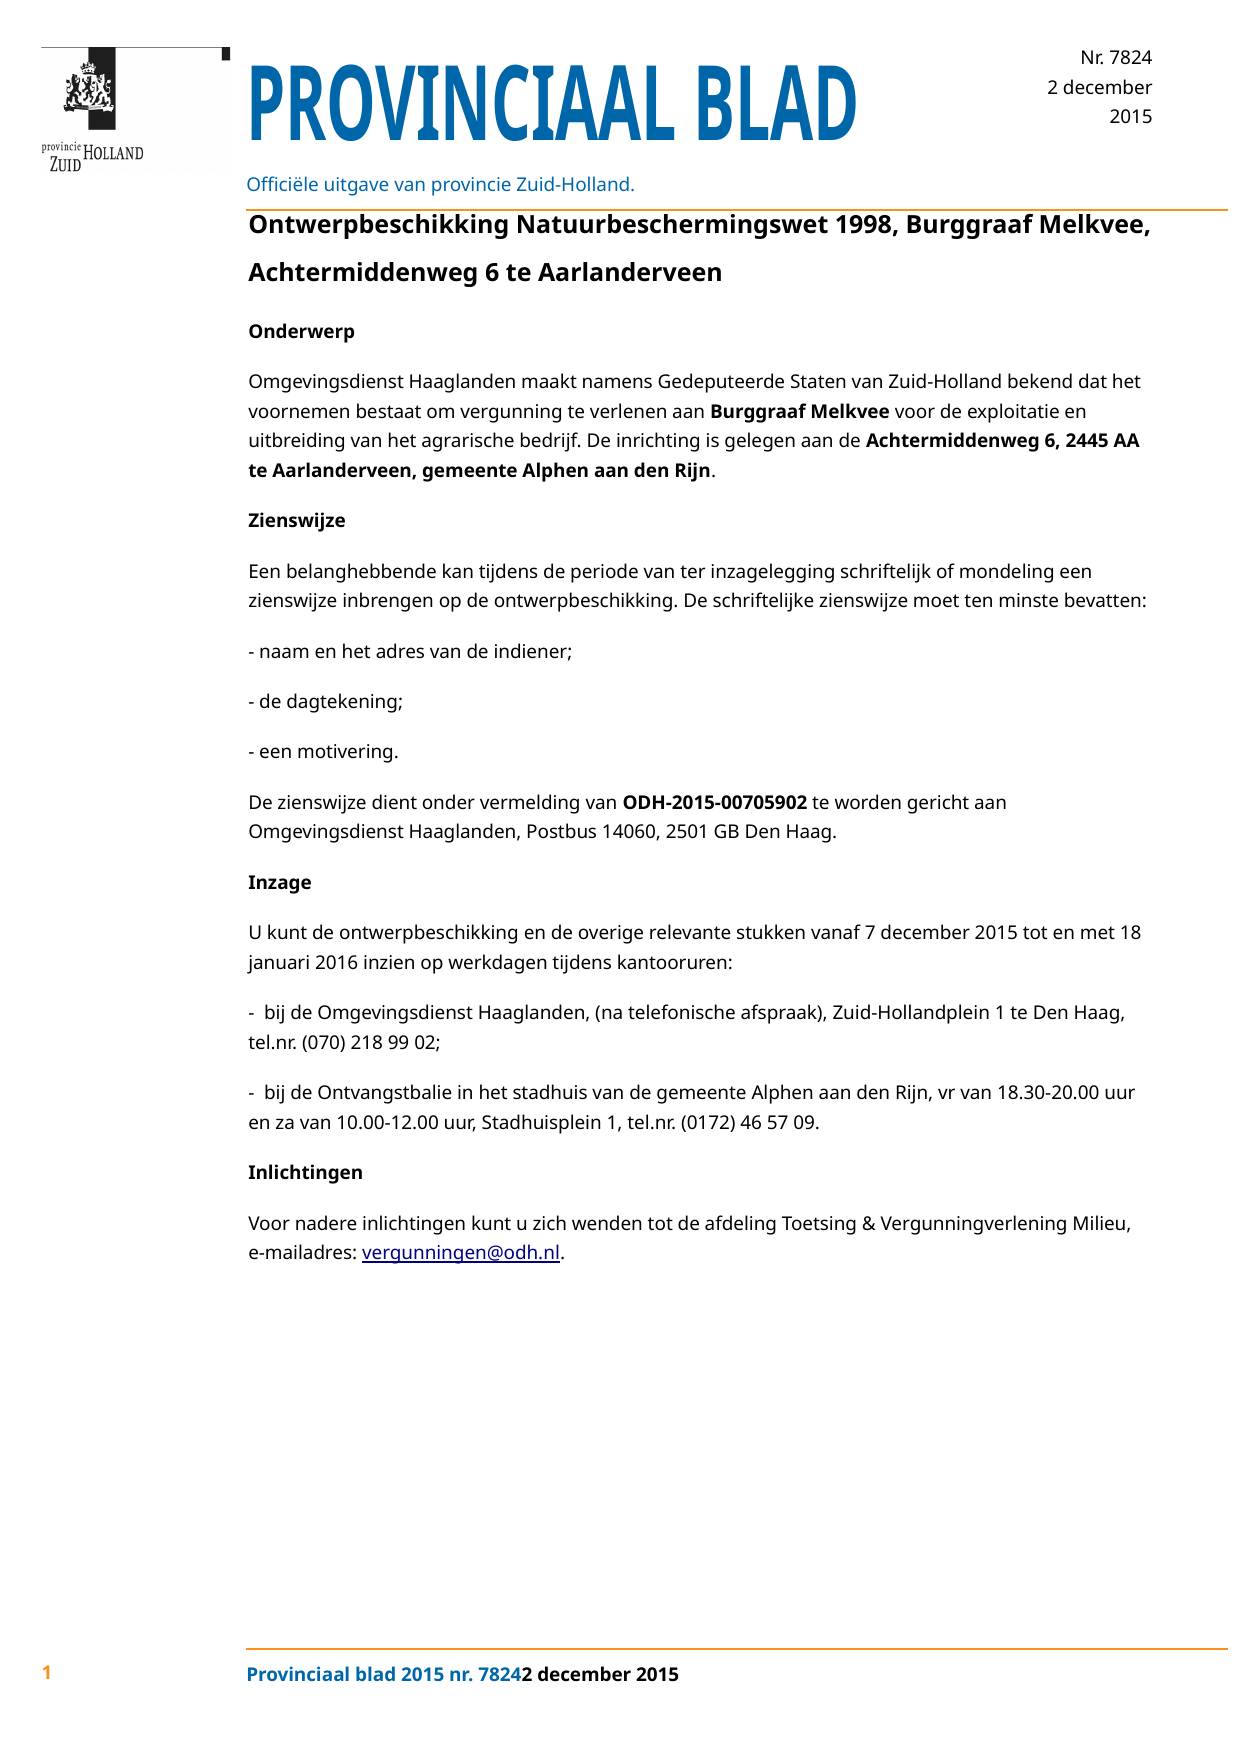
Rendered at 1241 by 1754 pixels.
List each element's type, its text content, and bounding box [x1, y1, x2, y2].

text - bij de Omgevingsdienst Haaglanden, (na telefonische afspraak), Zuid-Hollandplein 1 te Den Haag, tel.nr. (070) 218 99 02; [248, 999, 1152, 1055]
text Ontwerpbeschikking Natuurbeschermingswet 1998, Burggraaf Melkvee, Achtermiddenweg 6 te Aarlanderveen [248, 211, 1152, 288]
text Omgevingsdienst Haaglanden maakt namens Gedeputeerde Staten van Zuid-Holland bekend dat het voornemen bestaat om vergunning te verlenen aan Burggraaf Melkvee voor de exploitatie en uitbreiding van het agrarische bedrijf. De inrichting is gelegen aan de Achtermiddenweg 6, 2445 AA te Aarlanderveen, gemeente Alphen aan den Rijn. [248, 368, 1152, 483]
text - de dagtekening; [248, 688, 1152, 714]
text - naam en het adres van de indiener; [248, 638, 1152, 664]
text U kunt de ontwerpbeschikking en de overige relevante stukken vanaf 7 december 2015 tot en met 18 januari 2016 inzien op werkdagen tijdens kantooruren: [248, 919, 1152, 975]
text Onderwerp [248, 318, 1152, 344]
text - bij de Ontvangstbalie in het stadhuis van de gemeente Alphen aan den Rijn, vr van 18.30-20.00 uur en za van 10.00-12.00 uur, Stadhuisplein 1, tel.nr. (0172) 46 57 09. [248, 1079, 1152, 1135]
text De zienswijze dient onder vermelding van ODH-2015-00705902 te worden gericht aan Omgevingsdienst Haaglanden, Postbus 14060, 2501 GB Den Haag. [248, 789, 1152, 844]
text Een belanghebbende kan tijdens de periode van ter inzagelegging schriftelijk of mondeling een zienswijze inbrengen op de ontwerpbeschikking. De schriftelijke zienswijze moet ten minste bevatten: [248, 558, 1152, 613]
text Voor nadere inlichtingen kunt u zich wenden tot de afdeling Toetsing & Vergunningverlening Milieu, e-mailadres: vergunningen@odh.nl. [248, 1210, 1152, 1265]
picture [41, 47, 231, 172]
text Inlichtingen [248, 1159, 1152, 1185]
text Zienswijze [248, 507, 1152, 533]
text Inzage [248, 869, 1152, 895]
text - een motivering. [248, 739, 1152, 764]
